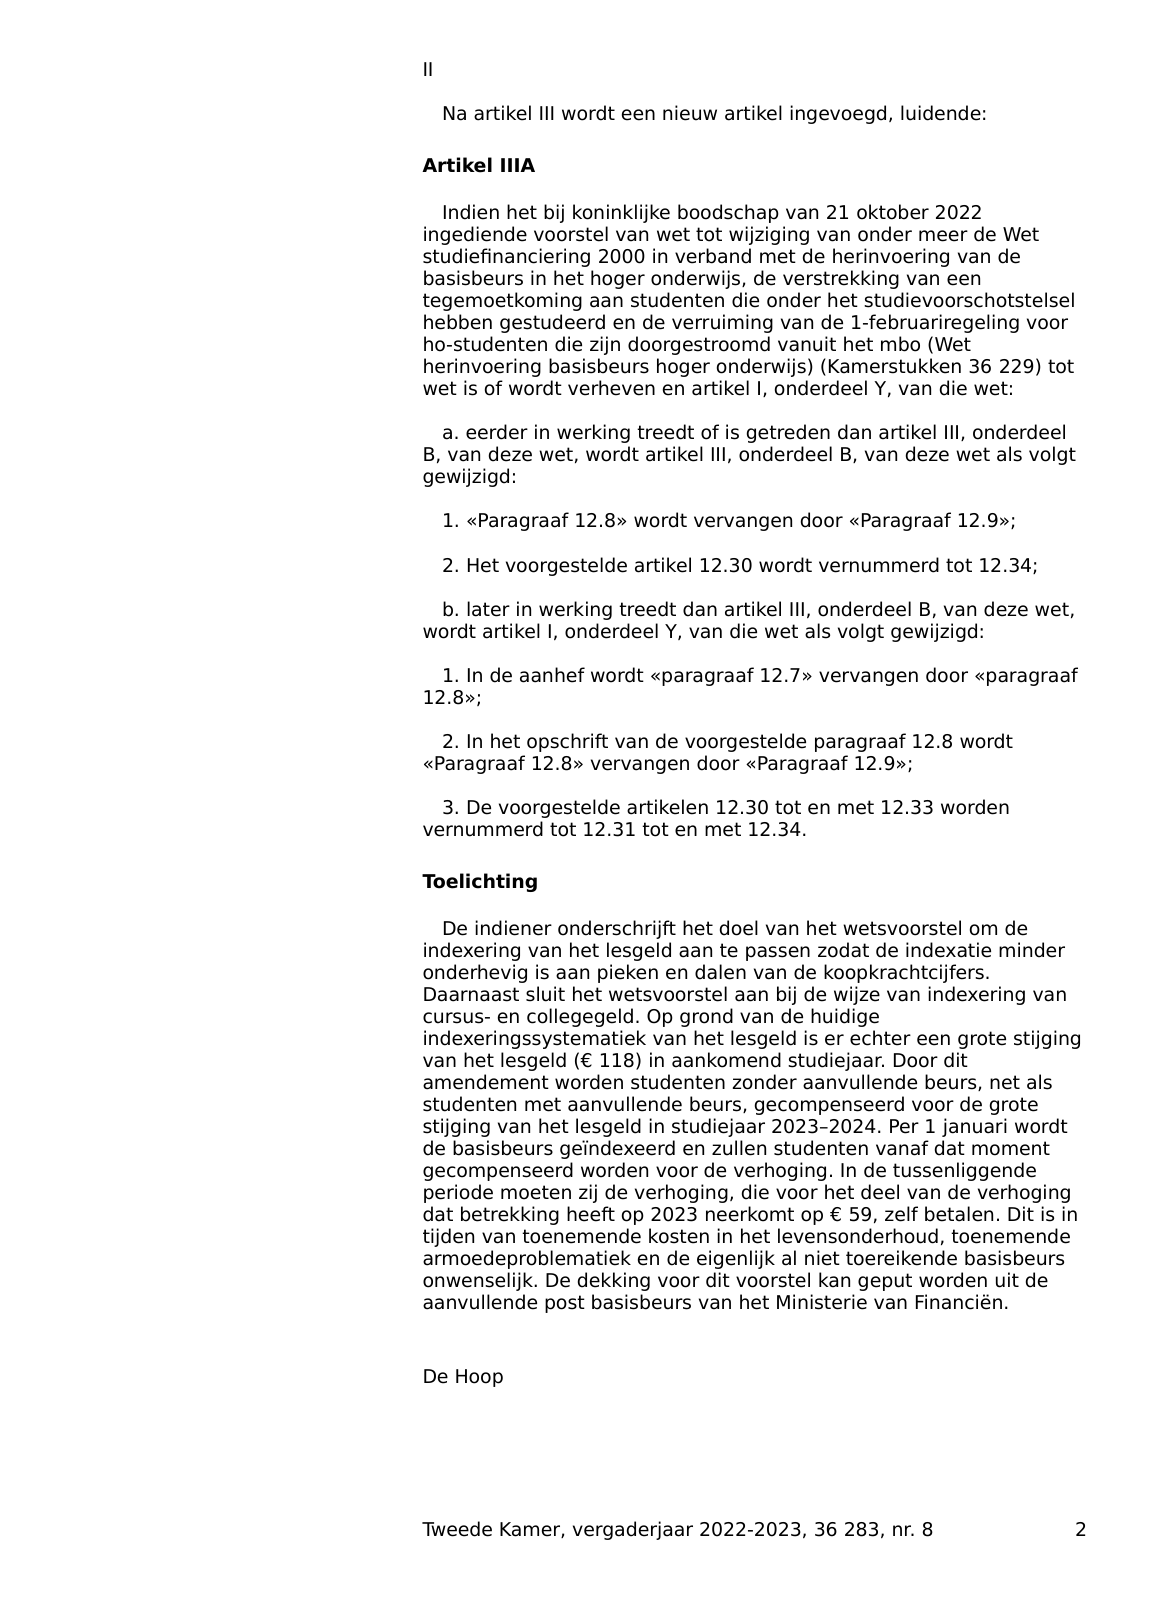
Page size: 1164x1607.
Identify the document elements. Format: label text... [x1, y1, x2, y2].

text De Hoop [422, 1344, 1087, 1388]
subtitle Toelichting [422, 871, 1087, 893]
text De indiener onderschrijft het doel van het wetsvoorstel om de indexering van het lesgeld aan te passen zodat de indexatie minder onderhevig is aan pieken en dalen van de koopkrachtcijfers. Daarnaast sluit het wetsvoorstel aan bij de wijze van indexering van cursus- en collegegeld. Op grond van de huidige indexeringssystematiek van het lesgeld is er echter een grote stijging van het lesgeld (€ 118) in aankomend studiejaar. Door dit amendement worden studenten zonder aanvullende beurs, net als studenten met aanvullende beurs, gecompenseerd voor de grote stijging van het lesgeld in studiejaar 2023–2024. Per 1 januari wordt de basisbeurs geïndexeerd en zullen studenten vanaf dat moment gecompenseerd worden voor de verhoging. In de tussenliggende periode moeten zij de verhoging, die voor het deel van de verhoging dat betrekking heeft op 2023 neerkomt op € 59, zelf betalen. Dit is in tijden van toenemende kosten in het levensonderhoud, toenemende armoedeproblematiek en de eigenlijk al niet toereikende basisbeurs onwenselijk. De dekking voor dit voorstel kan geput worden uit de aanvullende post basisbeurs van het Ministerie van Financiën. [422, 918, 1087, 1314]
subtitle II [422, 59, 1087, 81]
text 1. In de aanhef wordt «paragraaf 12.7» vervangen door «paragraaf 12.8»; [422, 665, 1087, 709]
subtitle Artikel IIIA [422, 155, 1087, 177]
text 2. Het voorgestelde artikel 12.30 wordt vernummerd tot 12.34; [422, 554, 1087, 576]
text Indien het bij koninklijke boodschap van 21 oktober 2022 ingediende voorstel van wet tot wijziging van onder meer de Wet studiefinanciering 2000 in verband met de herinvoering van de basisbeurs in het hoger onderwijs, de verstrekking van een tegemoetkoming aan studenten die onder het studievoorschotstelsel hebben gestudeerd en de verruiming van de 1-februariregeling voor ho-studenten die zijn doorgestroomd vanuit het mbo (Wet herinvoering basisbeurs hoger onderwijs) (Kamerstukken 36 229) tot wet is of wordt verheven en artikel I, onderdeel Y, van die wet: [422, 202, 1087, 400]
text b. later in werking treedt dan artikel III, onderdeel B, van deze wet, wordt artikel I, onderdeel Y, van die wet als volgt gewijzigd: [422, 599, 1087, 643]
text Na artikel III wordt een nieuw artikel ingevoegd, luidende: [422, 103, 1087, 125]
text 1. «Paragraaf 12.8» wordt vervangen door «Paragraaf 12.9»; [422, 510, 1087, 532]
text 3. De voorgestelde artikelen 12.30 tot en met 12.33 worden vernummerd tot 12.31 tot en met 12.34. [422, 797, 1087, 841]
text 2. In het opschrift van de voorgestelde paragraaf 12.8 wordt «Paragraaf 12.8» vervangen door «Paragraaf 12.9»; [422, 731, 1087, 775]
text a. eerder in werking treedt of is getreden dan artikel III, onderdeel B, van deze wet, wordt artikel III, onderdeel B, van deze wet als volgt gewijzigd: [422, 422, 1087, 488]
